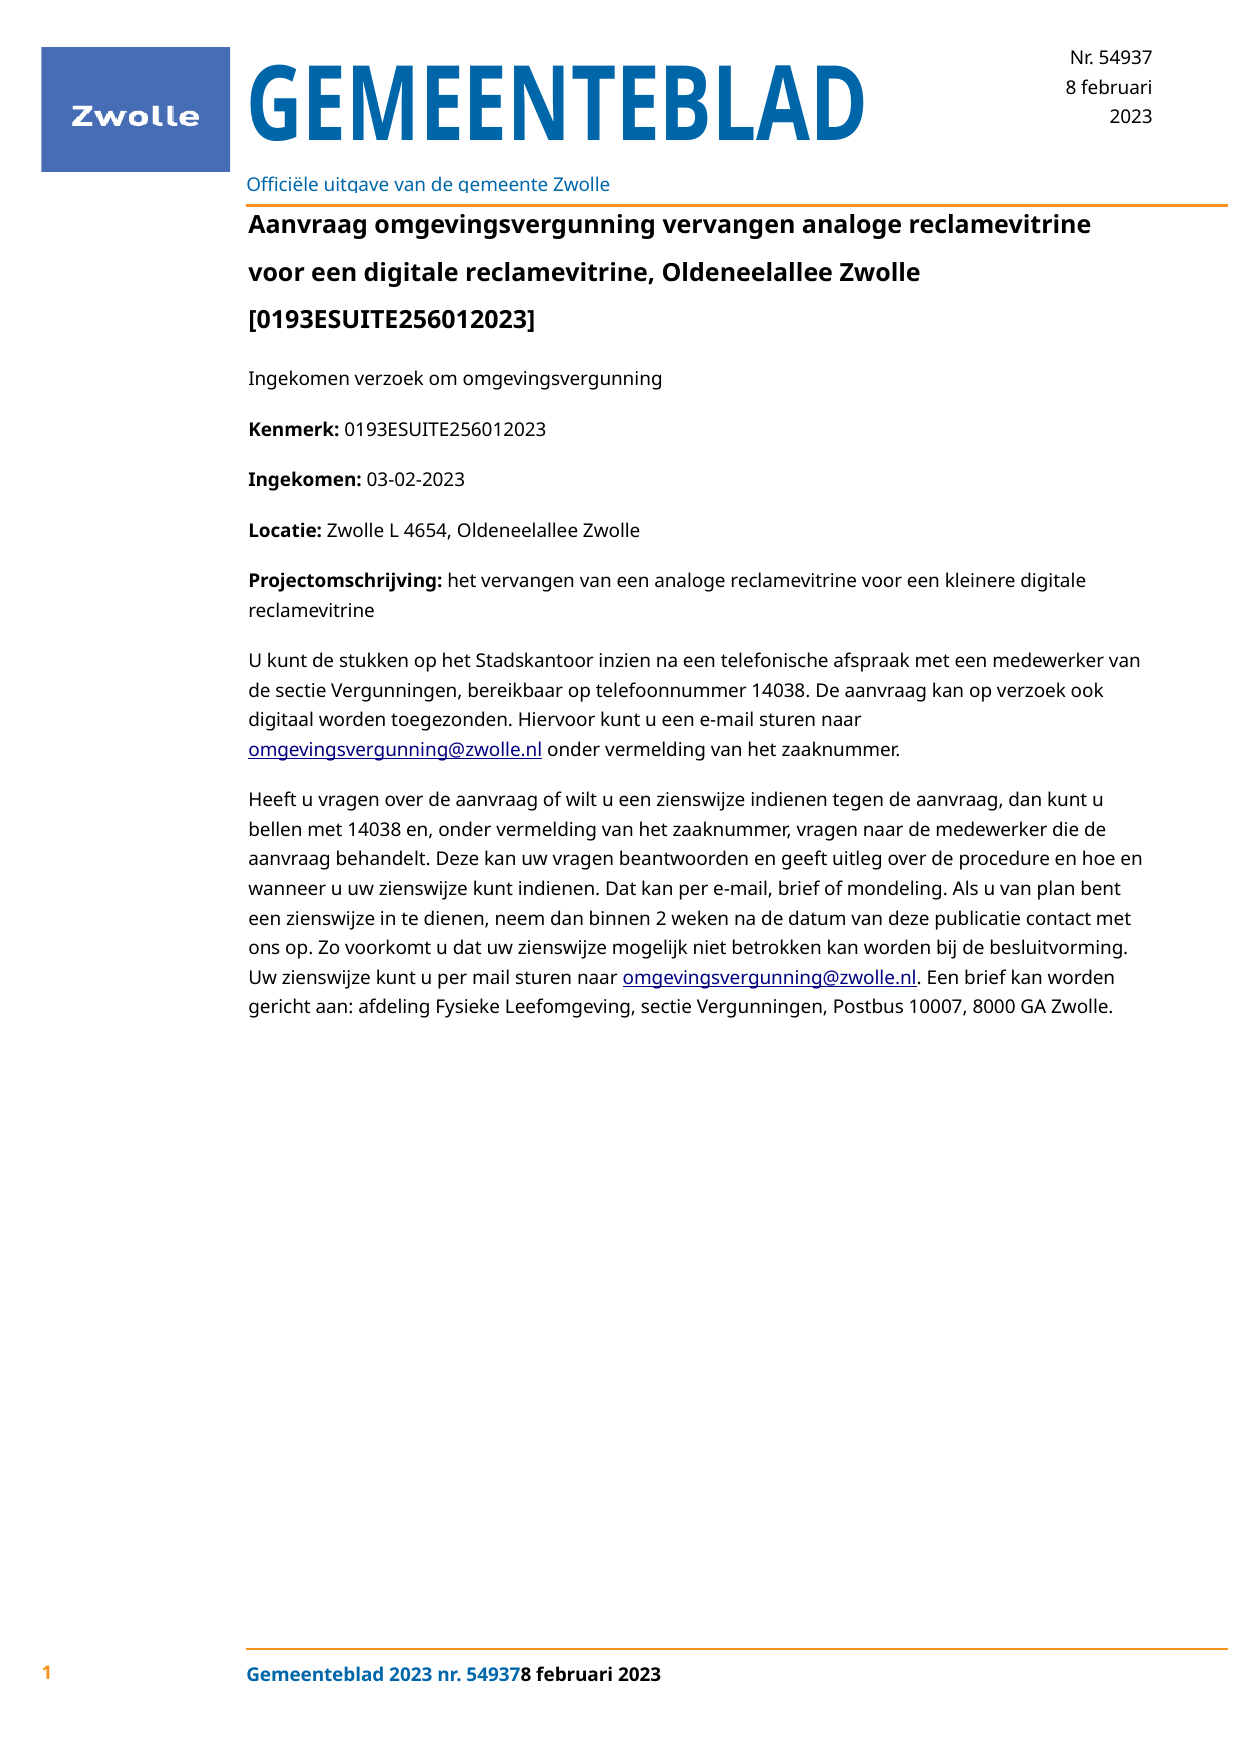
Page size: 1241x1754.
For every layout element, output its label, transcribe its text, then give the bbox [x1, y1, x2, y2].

text Kenmerk: 0193ESUITE256012023 [248, 416, 1152, 442]
text Ingekomen: 03-02-2023 [248, 466, 1152, 492]
text Locatie: Zwolle L 4654, Oldeneelallee Zwolle [248, 517, 1152, 542]
text Heeft u vragen over de aanvraag of wilt u een zienswijze indienen tegen de aanvraag, dan kunt u bellen met 14038 en, onder vermelding van het zaaknummer, vragen naar de medewerker die de aanvraag behandelt. Deze kan uw vragen beantwoorden en geeft uitleg over de procedure en hoe en wanneer u uw zienswijze kunt indienen. Dat kan per e-mail, brief of mondeling. Als u van plan bent een zienswijze in te dienen, neem dan binnen 2 weken na de datum van deze publicatie contact met ons op. Zo voorkomt u dat uw zienswijze mogelijk niet betrokken kan worden bij de besluitvorming. Uw zienswijze kunt u per mail sturen naar omgevingsvergunning@zwolle.nl. Een brief kan worden gericht aan: afdeling Fysieke Leefomgeving, sectie Vergunningen, Postbus 10007, 8000 GA Zwolle. [248, 786, 1152, 1019]
text Projectomschrijving: het vervangen van een analoge reclamevitrine voor een kleinere digitale reclamevitrine [248, 567, 1152, 622]
text Ingekomen verzoek om omgevingsvergunning [248, 366, 1152, 391]
text U kunt de stukken op het Stadskantoor inzien na een telefonische afspraak met een medewerker van de sectie Vergunningen, bereikbaar op telefoonnummer 14038. De aanvraag kan op verzoek ook digitaal worden toegezonden. Hiervoor kunt u een e-mail sturen naar omgevingsvergunning@zwolle.nl onder vermelding van het zaaknummer. [248, 647, 1152, 762]
picture [41, 47, 231, 172]
text Aanvraag omgevingsvergunning vervangen analoge reclamevitrine voor een digitale reclamevitrine, Oldeneelallee Zwolle [0193ESUITE256012023] [248, 207, 1152, 336]
